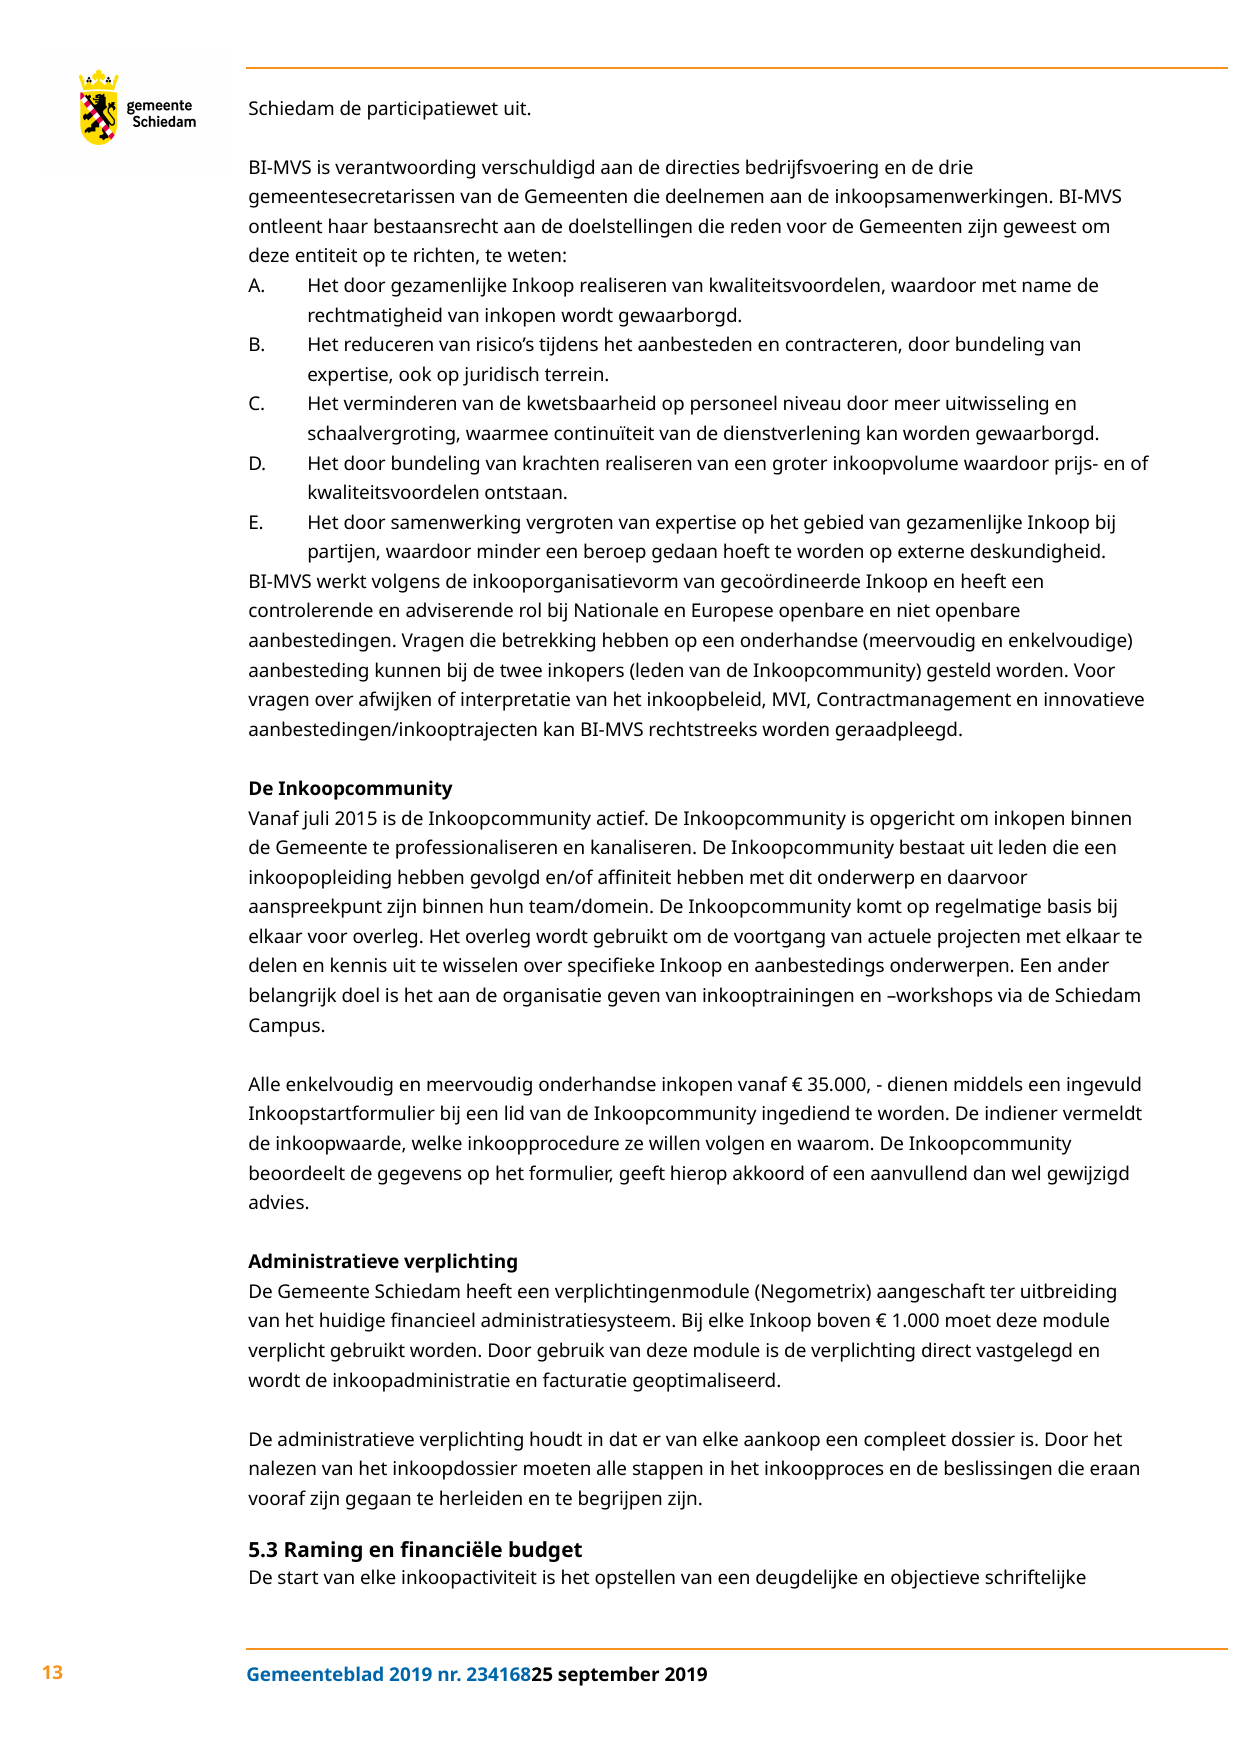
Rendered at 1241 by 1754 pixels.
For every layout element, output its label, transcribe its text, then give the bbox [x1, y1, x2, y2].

text BI-MVS werkt volgens de inkooporganisatievorm van gecoördineerde Inkoop en heeft een controlerende en adviserende rol bij Nationale en Europese openbare en niet openbare aanbestedingen. Vragen die betrekking hebben op een onderhandse (meervoudig en enkelvoudige) aanbesteding kunnen bij de twee inkopers (leden van de Inkoopcommunity) gesteld worden. Voor vragen over afwijken of interpretatie van het inkoopbeleid, MVI, Contractmanagement en innovatieve aanbestedingen/inkooptrajecten kan BI-MVS rechtstreeks worden geraadpleegd. [248, 568, 1152, 742]
text 5.3 Raming en financiële budget [248, 1536, 1152, 1564]
text Alle enkelvoudig en meervoudig onderhandse inkopen vanaf € 35.000, - dienen middels een ingevuld Inkoopstartformulier bij een lid van de Inkoopcommunity ingediend te worden. De indiener vermeldt de inkoopwaarde, welke inkoopprocedure ze willen volgen en waarom. De Inkoopcommunity beoordeelt de gegevens op het formulier, geeft hierop akkoord of een aanvullend dan wel gewijzigd advies. [248, 1071, 1152, 1215]
text Vanaf juli 2015 is de Inkoopcommunity actief. De Inkoopcommunity is opgericht om inkopen binnen de Gemeente te professionaliseren en kanaliseren. De Inkoopcommunity bestaat uit leden die een inkoopopleiding hebben gevolgd en/of affiniteit hebben met dit onderwerp en daarvoor aanspreekpunt zijn binnen hun team/domein. De Inkoopcommunity komt op regelmatige basis bij elkaar voor overleg. Het overleg wordt gebruikt om de voortgang van actuele projecten met elkaar te delen en kennis uit te wisselen over specifieke Inkoop en aanbestedings onderwerpen. Een ander belangrijk doel is het aan de organisatie geven van inkooptrainingen en –workshops via de Schiedam Campus. [248, 805, 1152, 1038]
text De administratieve verplichting houdt in dat er van elke aankoop een compleet dossier is. Door het nalezen van het inkoopdossier moeten alle stappen in het inkoopproces en de beslissingen die eraan vooraf zijn gegaan te herleiden en te begrijpen zijn. [248, 1426, 1152, 1511]
text De Gemeente Schiedam heeft een verplichtingenmodule (Negometrix) aangeschaft ter uitbreiding van het huidige financieel administratiesysteem. Bij elke Inkoop boven € 1.000 moet deze module verplicht gebruikt worden. Door gebruik van deze module is de verplichting direct vastgelegd en wordt de inkoopadministratie en facturatie geoptimaliseerd. [248, 1278, 1152, 1393]
list Het reduceren van risico’s tijdens het aanbesteden en contracteren, door bundeling van expertise, ook op juridisch terrein. [248, 331, 1152, 387]
list Het verminderen van de kwetsbaarheid op personeel niveau door meer uitwisseling en schaalvergroting, waarmee continuïteit van de dienstverlening kan worden gewaarborgd. [248, 391, 1152, 446]
text BI-MVS is verantwoording verschuldigd aan de directies bedrijfsvoering en de drie gemeentesecretarissen van de Gemeenten die deelnemen aan de inkoopsamenwerkingen. BI-MVS ontleent haar bestaansrecht aan de doelstellingen die reden voor de Gemeenten zijn geweest om deze entiteit op te richten, te weten: [248, 154, 1152, 268]
text De Inkoopcommunity [248, 775, 1152, 801]
list Het door samenwerking vergroten van expertise op het gebied van gezamenlijke Inkoop bij partijen, waardoor minder een beroep gedaan hoeft te worden op externe deskundigheid. [248, 509, 1152, 564]
list Het door bundeling van krachten realiseren van een groter inkoopvolume waardoor prijs- en of kwaliteitsvoordelen ontstaan. [248, 450, 1152, 505]
text Schiedam de participatiewet uit. [248, 95, 1152, 121]
text Administratieve verplichting [248, 1248, 1152, 1274]
text De start van elke inkoopactiviteit is het opstellen van een deugdelijke en objectieve schriftelijke [248, 1564, 1152, 1590]
picture [41, 47, 231, 172]
list Het door gezamenlijke Inkoop realiseren van kwaliteitsvoordelen, waardoor met name de rechtmatigheid van inkopen wordt gewaarborgd. [248, 272, 1152, 328]
